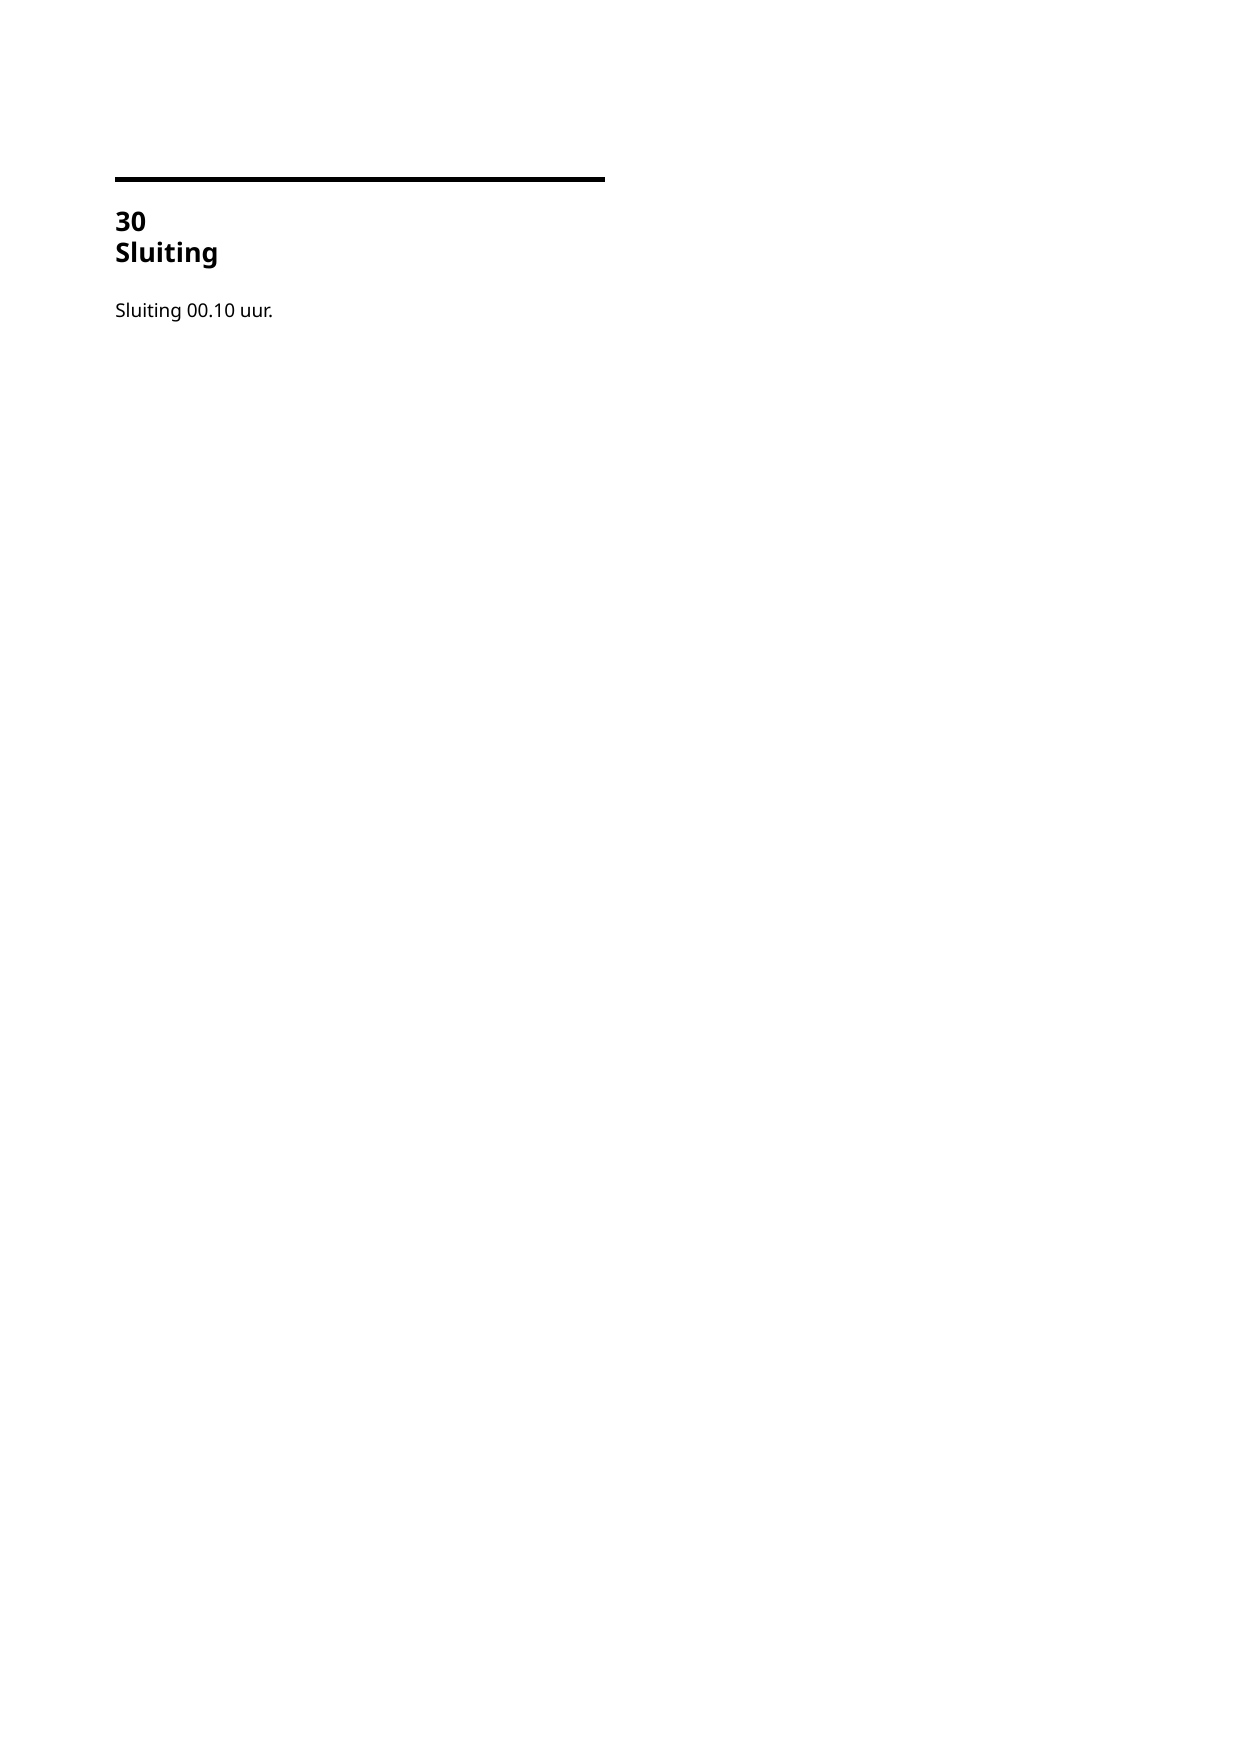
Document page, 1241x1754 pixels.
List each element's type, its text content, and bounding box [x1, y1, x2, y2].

text Sluiting [115, 239, 605, 283]
text 30 [115, 203, 605, 239]
text Sluiting 00.10 uur. [115, 302, 605, 322]
